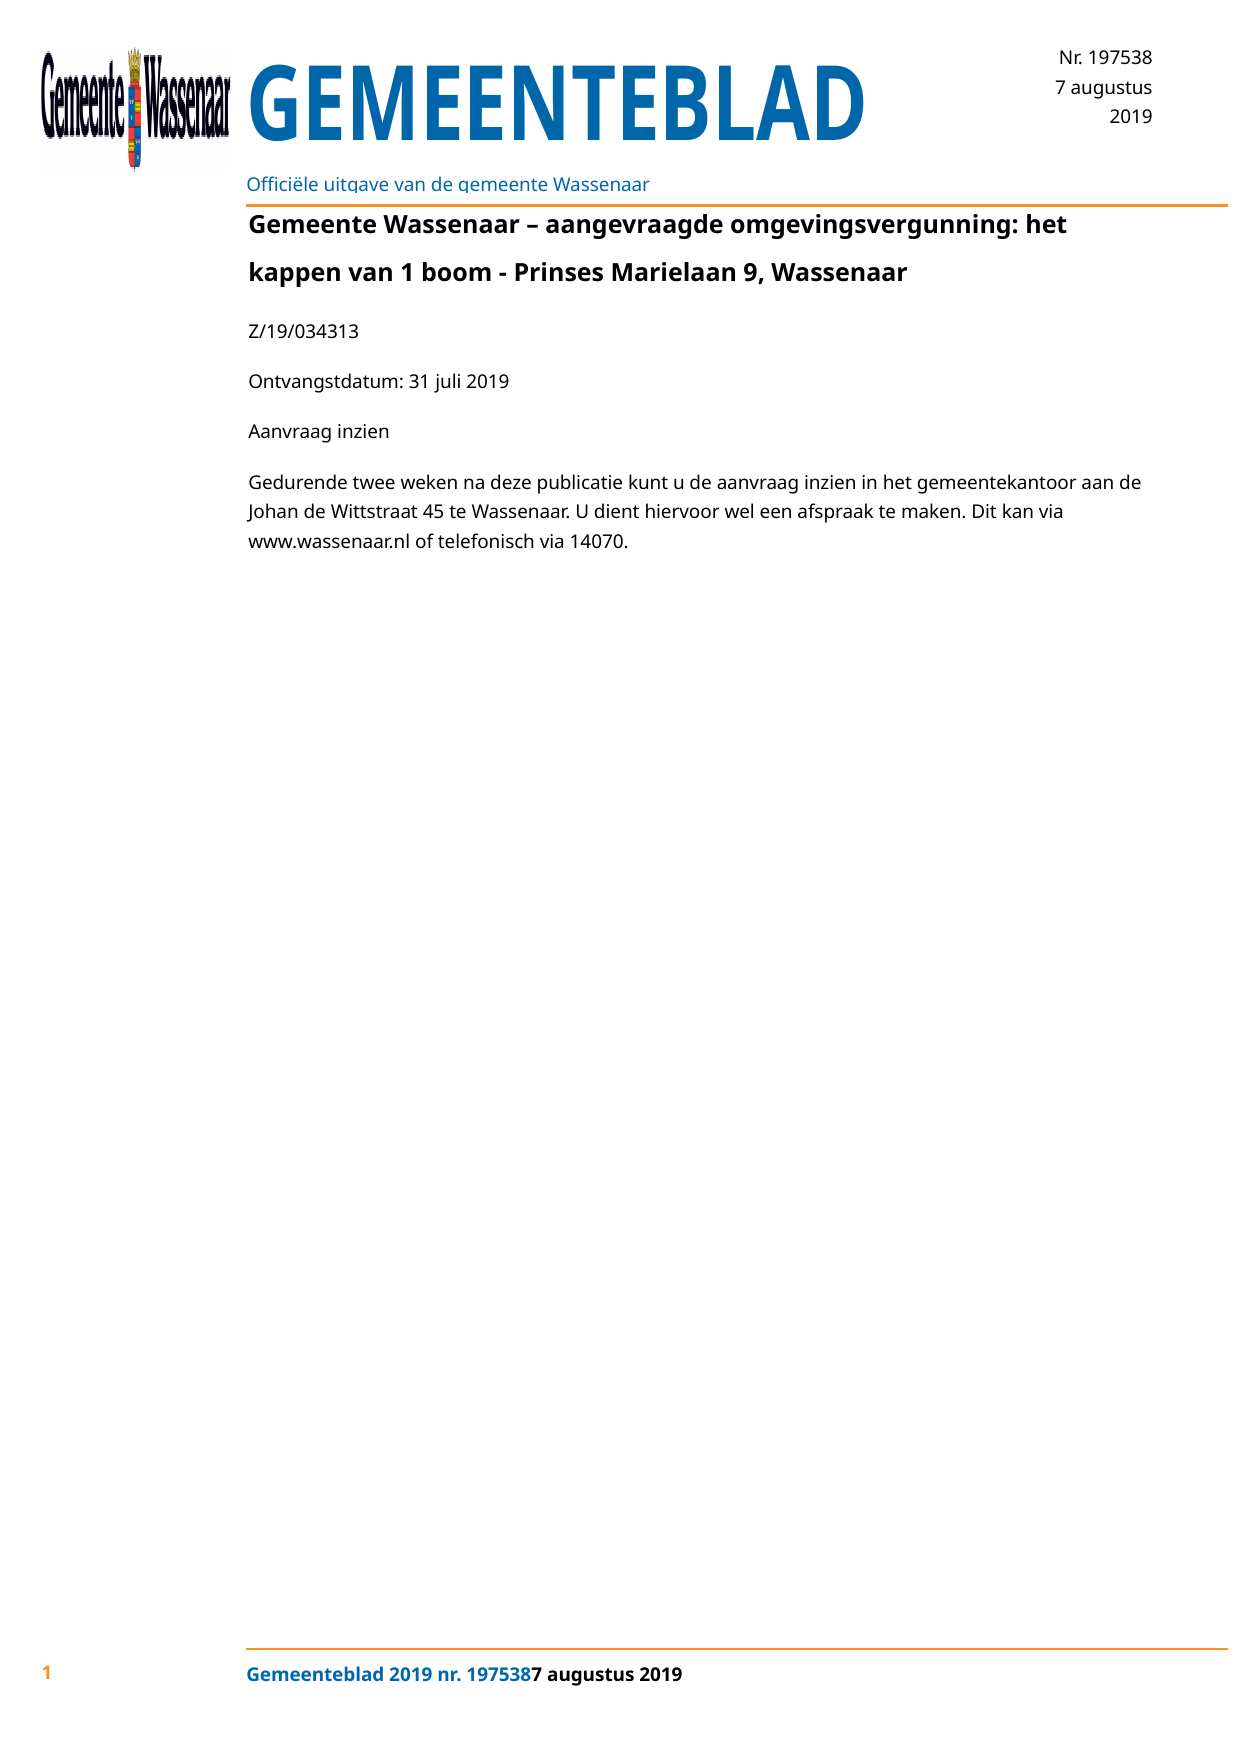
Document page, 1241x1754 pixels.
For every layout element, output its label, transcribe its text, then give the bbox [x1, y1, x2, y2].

text Ontvangstdatum: 31 juli 2019 [248, 368, 1152, 394]
text Z/19/034313 [248, 318, 1152, 344]
text Gemeente Wassenaar – aangevraagde omgevingsvergunning: het kappen van 1 boom - Prinses Marielaan 9, Wassenaar [248, 207, 1152, 288]
text Gedurende twee weken na deze publicatie kunt u de aanvraag inzien in het gemeentekantoor aan de Johan de Wittstraat 45 te Wassenaar. U dient hiervoor wel een afspraak te maken. Dit kan via www.wassenaar.nl of telefonisch via 14070. [248, 469, 1152, 554]
text Aanvraag inzien [248, 419, 1152, 444]
picture [41, 47, 231, 172]
